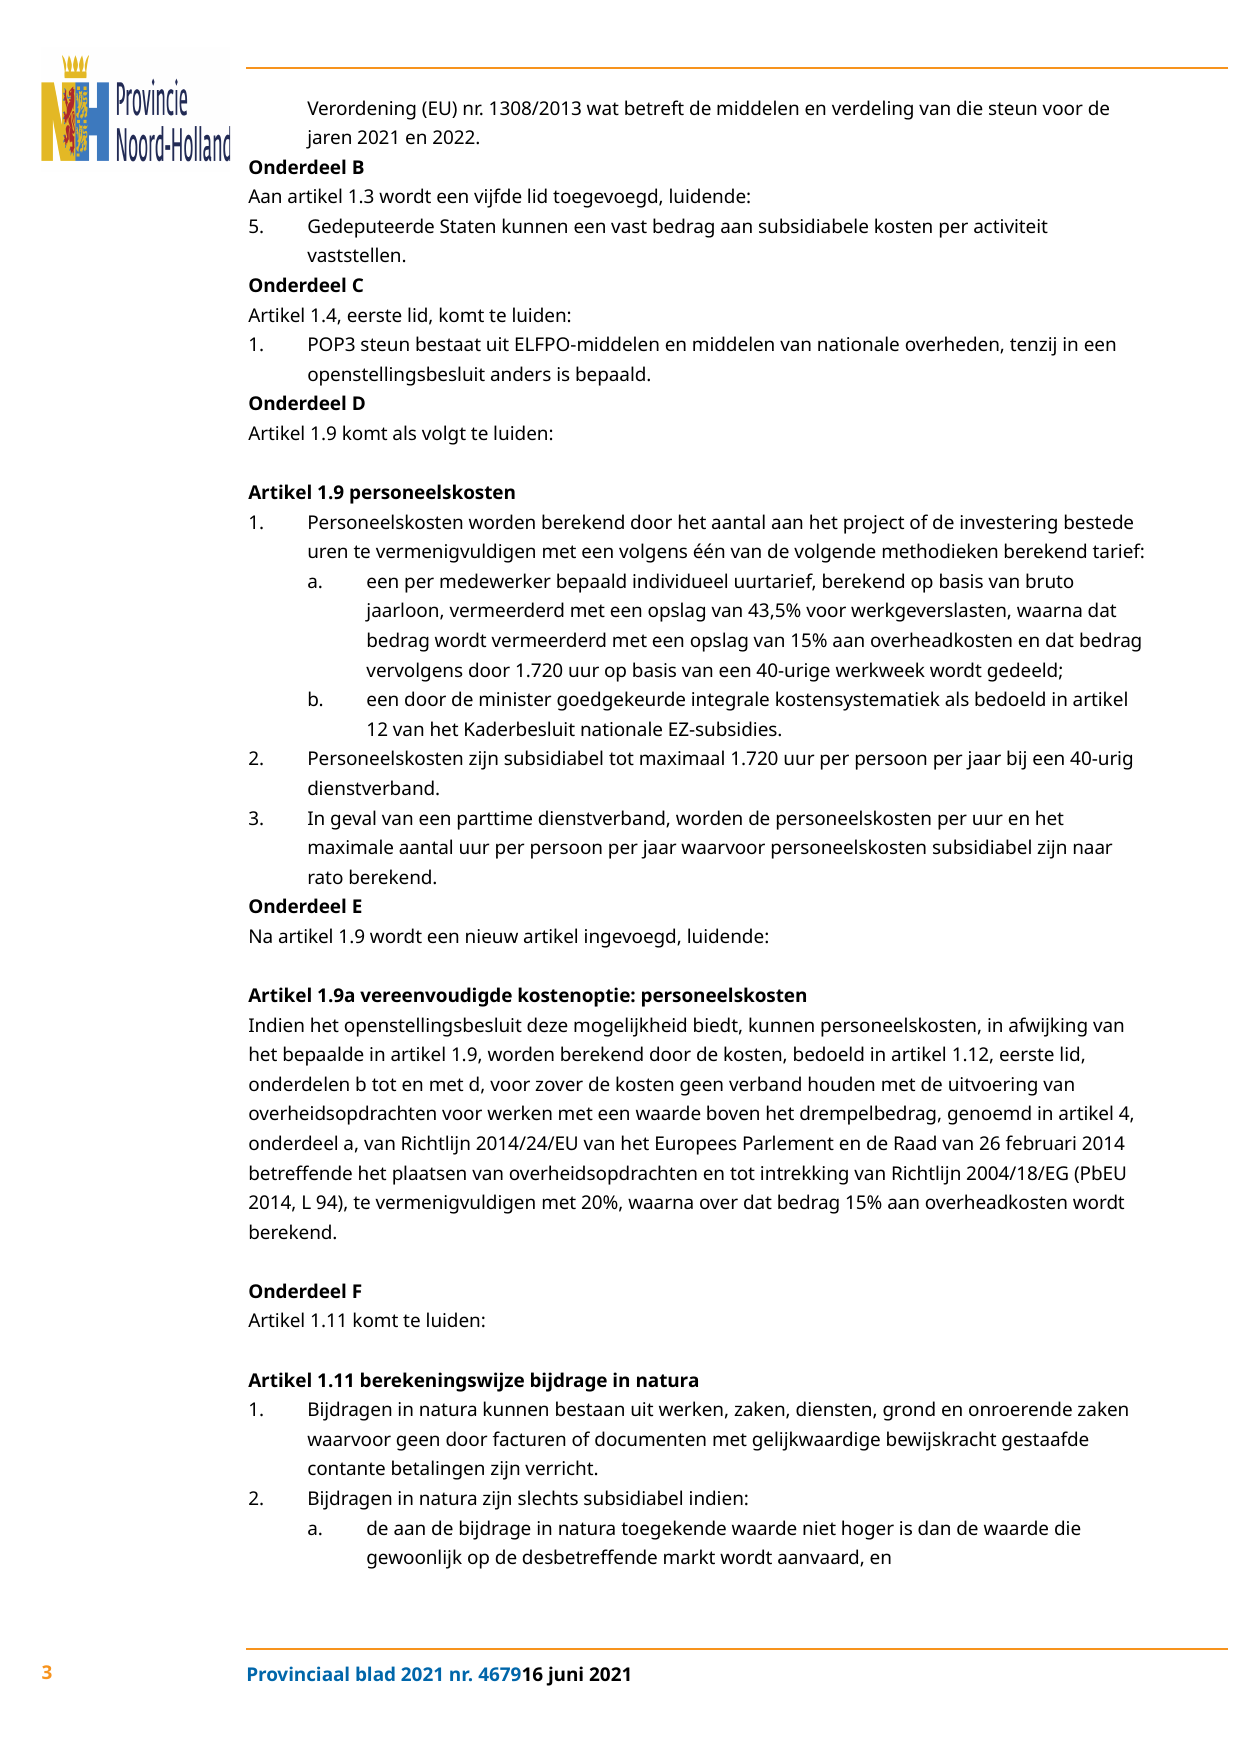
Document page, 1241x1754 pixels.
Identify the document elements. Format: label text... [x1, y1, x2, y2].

text Onderdeel F [248, 1278, 1152, 1304]
text Artikel 1.9a vereenvoudigde kostenoptie: personeelskosten [248, 982, 1152, 1008]
list Bijdragen in natura zijn slechts subsidiabel indien: [248, 1485, 1152, 1511]
text Artikel 1.9 komt als volgt te luiden: [248, 420, 1152, 446]
text Indien het openstellingsbesluit deze mogelijkheid biedt, kunnen personeelskosten, in afwijking van het bepaalde in artikel 1.9, worden berekend door de kosten, bedoeld in artikel 1.12, eerste lid, onderdelen b tot en met d, voor zover de kosten geen verband houden met de uitvoering van overheidsopdrachten voor werken met een waarde boven het drempelbedrag, genoemd in artikel 4, onderdeel a, van Richtlijn 2014/24/EU van het Europees Parlement en de Raad van 26 februari 2014 betreffende het plaatsen van overheidsopdrachten en tot intrekking van Richtlijn 2004/18/EG (PbEU 2014, L 94), te vermenigvuldigen met 20%, waarna over dat bedrag 15% aan overheadkosten wordt berekend. [248, 1012, 1152, 1245]
text Artikel 1.11 berekeningswijze bijdrage in natura [248, 1367, 1152, 1393]
list Personeelskosten zijn subsidiabel tot maximaal 1.720 uur per persoon per jaar bij een 40-urig dienstverband. [248, 746, 1152, 801]
list Gedeputeerde Staten kunnen een vast bedrag aan subsidiabele kosten per activiteit vaststellen. [248, 213, 1152, 268]
list Personeelskosten worden berekend door het aantal aan het project of de investering bestede uren te vermenigvuldigen met een volgens één van de volgende methodieken berekend tarief: [248, 509, 1152, 564]
list een door de minister goedgekeurde integrale kostensystematiek als bedoeld in artikel 12 van het Kaderbesluit nationale EZ-subsidies. [307, 686, 1152, 742]
text Na artikel 1.9 wordt een nieuw artikel ingevoegd, luidende: [248, 923, 1152, 949]
text Onderdeel C [248, 272, 1152, 298]
list Bijdragen in natura kunnen bestaan uit werken, zaken, diensten, grond en onroerende zaken waarvoor geen door facturen of documenten met gelijkwaardige bewijskracht gestaafde contante betalingen zijn verricht. [248, 1396, 1152, 1481]
text Onderdeel E [248, 893, 1152, 919]
text Onderdeel D [248, 391, 1152, 416]
list POP3 steun bestaat uit ELFPO-middelen en middelen van nationale overheden, tenzij in een openstellingsbesluit anders is bepaald. [248, 331, 1152, 387]
text Aan artikel 1.3 wordt een vijfde lid toegevoegd, luidende: [248, 183, 1152, 209]
text Artikel 1.4, eerste lid, komt te luiden: [248, 302, 1152, 328]
list In geval van een parttime dienstverband, worden de personeelskosten per uur en het maximale aantal uur per persoon per jaar waarvoor personeelskosten subsidiabel zijn naar rato berekend. [248, 805, 1152, 890]
text Artikel 1.9 personeelskosten [248, 479, 1152, 505]
text Onderdeel B [248, 154, 1152, 180]
list een per medewerker bepaald individueel uurtarief, berekend op basis van bruto jaarloon, vermeerderd met een opslag van 43,5% voor werkgeverslasten, waarna dat bedrag wordt vermeerderd met een opslag van 15% aan overheadkosten en dat bedrag vervolgens door 1.720 uur op basis van een 40-urige werkweek wordt gedeeld; [307, 568, 1152, 683]
text Artikel 1.11 komt te luiden: [248, 1308, 1152, 1333]
list Verordening (EU) nr. 1308/2013 wat betreft de middelen en verdeling van die steun voor de jaren 2021 en 2022. [248, 95, 1152, 150]
picture [41, 47, 231, 172]
list de aan de bijdrage in natura toegekende waarde niet hoger is dan de waarde die gewoonlijk op de desbetreffende markt wordt aanvaard, en [307, 1515, 1152, 1570]
